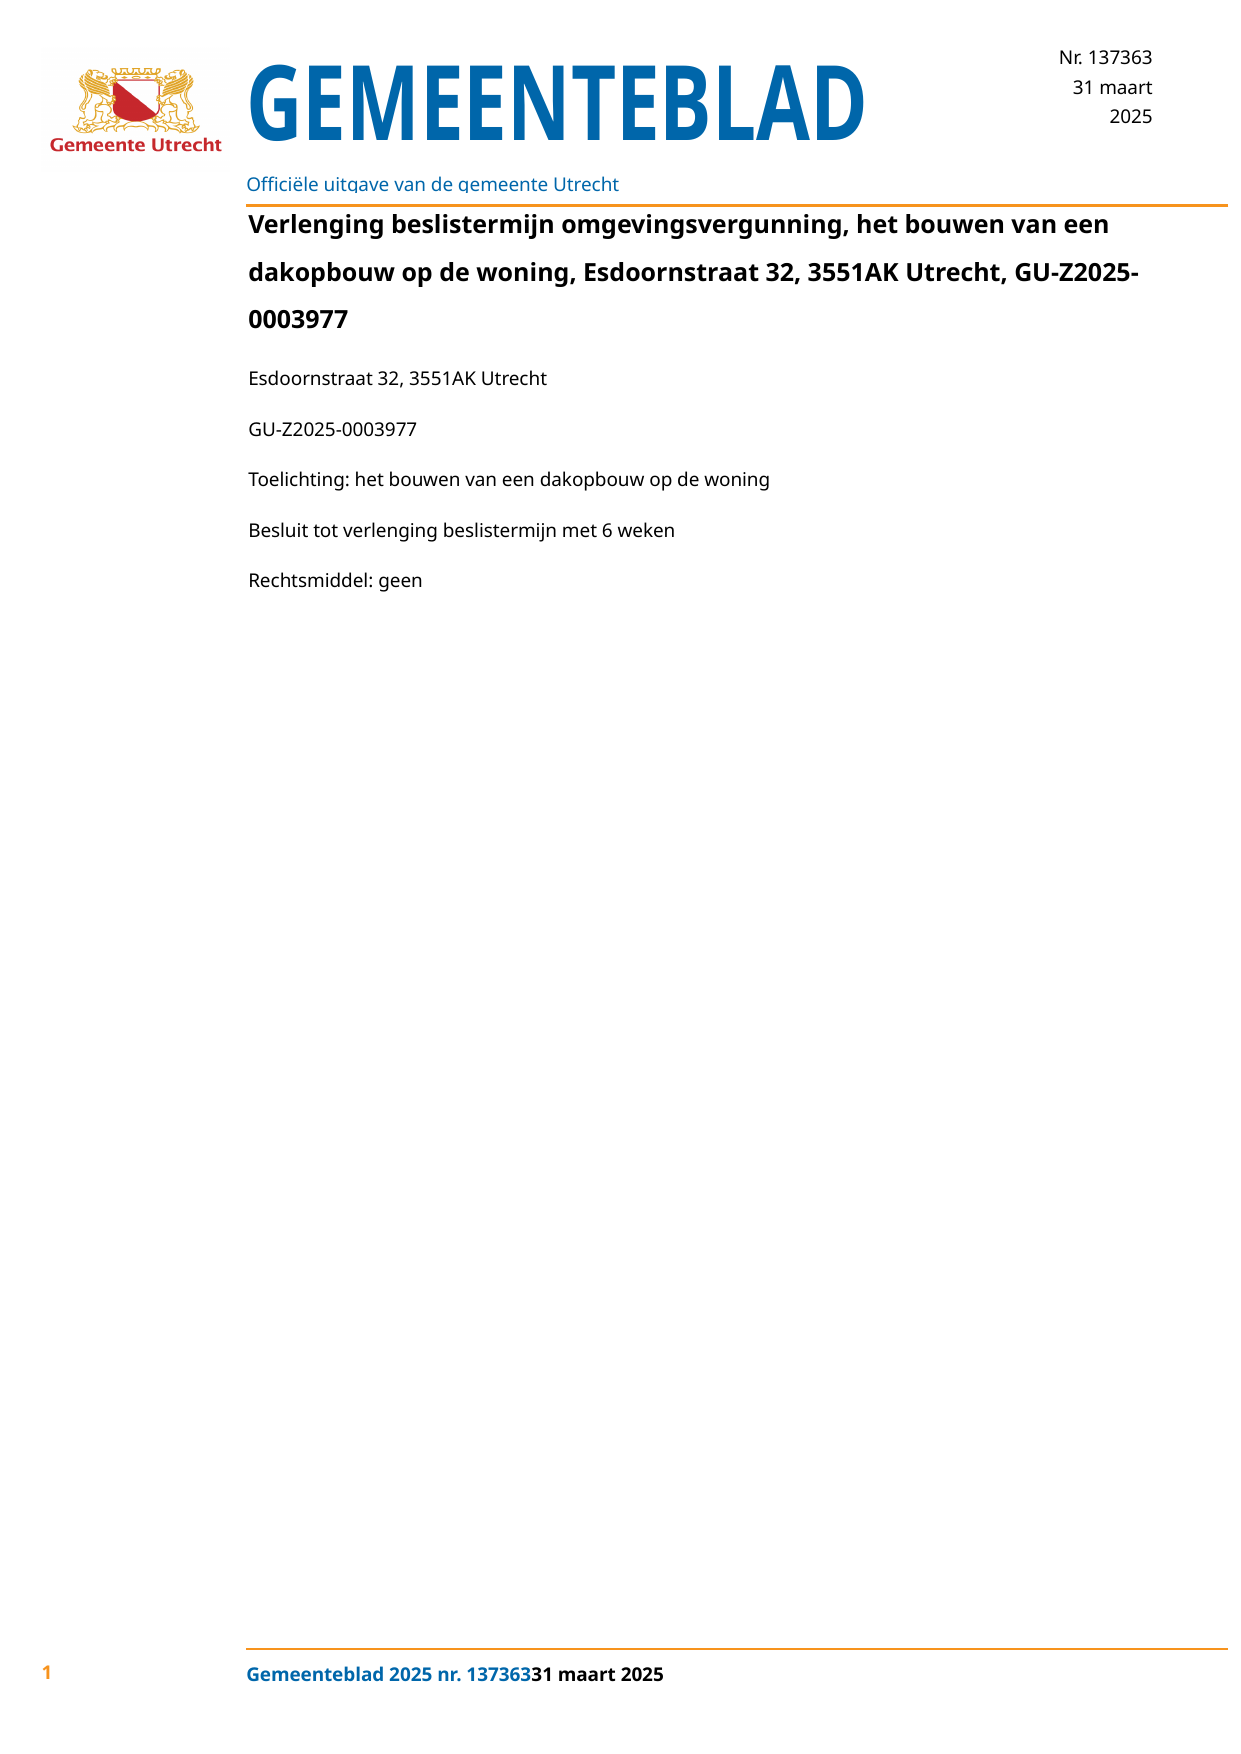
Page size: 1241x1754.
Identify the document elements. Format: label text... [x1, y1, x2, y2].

text Besluit tot verlenging beslistermijn met 6 weken [248, 517, 1152, 542]
text Verlenging beslistermijn omgevingsvergunning, het bouwen van een dakopbouw op de woning, Esdoornstraat 32, 3551AK Utrecht, GU-Z2025-0003977 [248, 207, 1152, 336]
text Esdoornstraat 32, 3551AK Utrecht [248, 366, 1152, 391]
picture [41, 47, 231, 172]
text GU-Z2025-0003977 [248, 416, 1152, 442]
text Rechtsmiddel: geen [248, 567, 1152, 593]
text Toelichting: het bouwen van een dakopbouw op de woning [248, 466, 1152, 492]
